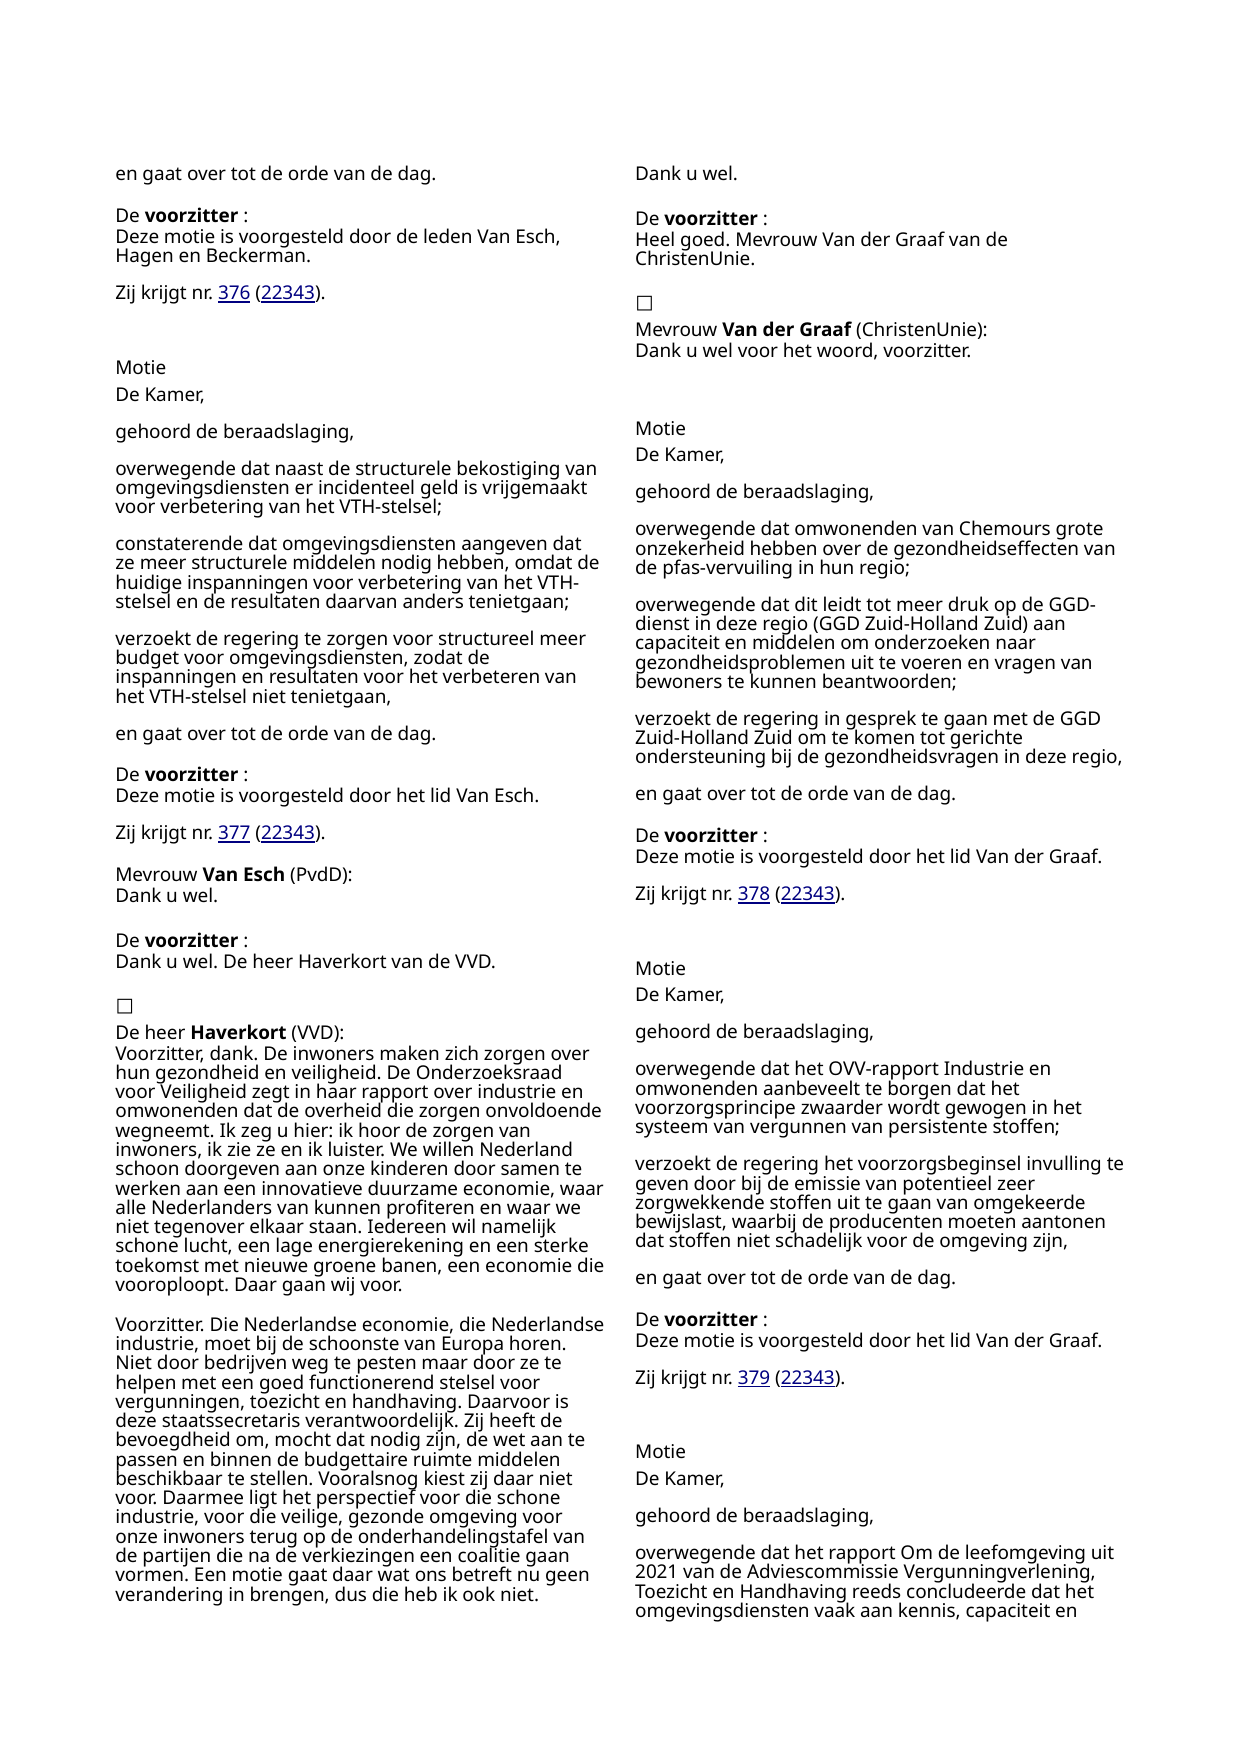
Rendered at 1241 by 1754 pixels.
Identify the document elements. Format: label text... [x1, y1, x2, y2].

text De voorzitter : [635, 1306, 1125, 1332]
text De voorzitter : [115, 927, 605, 953]
text Motie [635, 955, 1125, 981]
text De heer Haverkort (VVD): [115, 1019, 605, 1044]
text overwegende dat omwonenden van Chemours grote onzekerheid hebben over de gezondheidseffecten van de pfas-vervuiling in hun regio; [635, 520, 1125, 578]
text Motie [115, 354, 605, 380]
text De voorzitter : [115, 762, 605, 787]
text Deze motie is voorgesteld door de leden Van Esch, Hagen en Beckerman. [115, 228, 605, 267]
text verzoekt de regering het voorzorgsbeginsel invulling te geven door bij de emissie van potentieel zeer zorgwekkende stoffen uit te gaan van omgekeerde bewijslast, waarbij de producenten moeten aantonen dat stoffen niet schadelijk voor de omgeving zijn, [635, 1155, 1125, 1252]
text Deze motie is voorgesteld door het lid Van Esch. [115, 787, 605, 807]
text Motie [635, 1439, 1125, 1464]
text overwegende dat het rapport Om de leefomgeving uit 2021 van de Adviescommissie Vergunningverlening, Toezicht en Handhaving reeds concludeerde dat het omgevingsdiensten vaak aan kennis, capaciteit en [635, 1544, 1125, 1621]
text verzoekt de regering te zorgen voor structureel meer budget voor omgevingsdiensten, zodat de inspanningen en resultaten voor het verbeteren van het VTH-stelsel niet tenietgaan, [115, 630, 605, 707]
text Deze motie is voorgesteld door het lid Van der Graaf. [635, 848, 1125, 867]
text De voorzitter : [635, 205, 1125, 231]
text Zij krijgt nr. 376 (22343). [115, 284, 605, 303]
text De Kamer, [115, 386, 605, 405]
text Mevrouw Van der Graaf (ChristenUnie): [635, 316, 1125, 342]
text gehoord de beraadslaging, [635, 1507, 1125, 1527]
text Zij krijgt nr. 377 (22343). [115, 824, 605, 844]
text De voorzitter : [115, 202, 605, 228]
text en gaat over tot de orde van de dag. [115, 165, 605, 184]
text gehoord de beraadslaging, [635, 1023, 1125, 1043]
text Zij krijgt nr. 378 (22343). [635, 885, 1125, 904]
text overwegende dat dit leidt tot meer druk op de GGD-dienst in deze regio (GGD Zuid-Holland Zuid) aan capaciteit en middelen om onderzoeken naar gezondheidsproblemen uit te voeren en vragen van bewoners te kunnen beantwoorden; [635, 596, 1125, 692]
text De voorzitter : [635, 822, 1125, 848]
text De Kamer, [635, 986, 1125, 1006]
text Heel goed. Mevrouw Van der Graaf van de ChristenUnie. [635, 231, 1125, 270]
text Voorzitter. Die Nederlandse economie, die Nederlandse industrie, moet bij de schoonste van Europa horen. Niet door bedrijven weg te pesten maar door ze te helpen met een goed functionerend stelsel voor vergunningen, toezicht en handhaving. Daarvoor is deze staatssecretaris verantwoordelijk. Zij heeft de bevoegdheid om, mocht dat nodig zijn, de wet aan te passen en binnen de budgettaire ruimte middelen beschikbaar te stellen. Vooralsnog kiest zij daar niet voor. Daarmee ligt het perspectief voor die schone industrie, voor die veilige, gezonde omgeving voor onze inwoners terug op de onderhandelingstafel van de partijen die na de verkiezingen een coalitie gaan vormen. Een motie gaat daar wat ons betreft nu geen verandering in brengen, dus die heb ik ook niet. [115, 1316, 605, 1605]
text en gaat over tot de orde van de dag. [635, 785, 1125, 805]
text overwegende dat naast de structurele bekostiging van omgevingsdiensten er incidenteel geld is vrijgemaakt voor verbetering van het VTH-stelsel; [115, 459, 605, 517]
text Zij krijgt nr. 379 (22343). [635, 1369, 1125, 1388]
text en gaat over tot de orde van de dag. [635, 1269, 1125, 1288]
text constaterende dat omgevingsdiensten aangeven dat ze meer structurele middelen nodig hebben, omdat de huidige inspanningen voor verbetering van het VTH-stelsel en de resultaten daarvan anders tenietgaan; [115, 535, 605, 612]
text overwegende dat het OVV-rapport Industrie en omwonenden aanbeveelt te borgen dat het voorzorgsprincipe zwaarder wordt gewogen in het systeem van vergunnen van persistente stoffen; [635, 1060, 1125, 1137]
text Deze motie is voorgesteld door het lid Van der Graaf. [635, 1332, 1125, 1351]
text ⬜ [635, 291, 1125, 316]
text ⬜ [115, 993, 605, 1019]
text Voorzitter, dank. De inwoners maken zich zorgen over hun gezondheid en veiligheid. De Onderzoeksraad voor Veiligheid zegt in haar rapport over industrie en omwonenden dat de overheid die zorgen onvoldoende wegneemt. Ik zeg u hier: ik hoor de zorgen van inwoners, ik zie ze en ik luister. We willen Nederland schoon doorgeven aan onze kinderen door samen te werken aan een innovatieve duurzame economie, waar alle Nederlanders van kunnen profiteren en waar we niet tegenover elkaar staan. Iedereen wil namelijk schone lucht, een lage energierekening en een sterke toekomst met nieuwe groene banen, een economie die vooroploopt. Daar gaan wij voor. [115, 1044, 605, 1295]
text en gaat over tot de orde van de dag. [115, 725, 605, 744]
text Dank u wel. De heer Haverkort van de VVD. [115, 953, 605, 972]
text gehoord de beraadslaging, [635, 483, 1125, 503]
text verzoekt de regering in gesprek te gaan met de GGD Zuid-Holland Zuid om te komen tot gerichte ondersteuning bij de gezondheidsvragen in deze regio, [635, 710, 1125, 768]
text Dank u wel. [115, 887, 605, 906]
text Mevrouw Van Esch (PvdD): [115, 861, 605, 887]
text Dank u wel. [635, 165, 1125, 184]
text Motie [635, 415, 1125, 440]
text De Kamer, [635, 1470, 1125, 1489]
text gehoord de beraadslaging, [115, 423, 605, 442]
text Dank u wel voor het woord, voorzitter. [635, 342, 1125, 361]
text De Kamer, [635, 446, 1125, 466]
